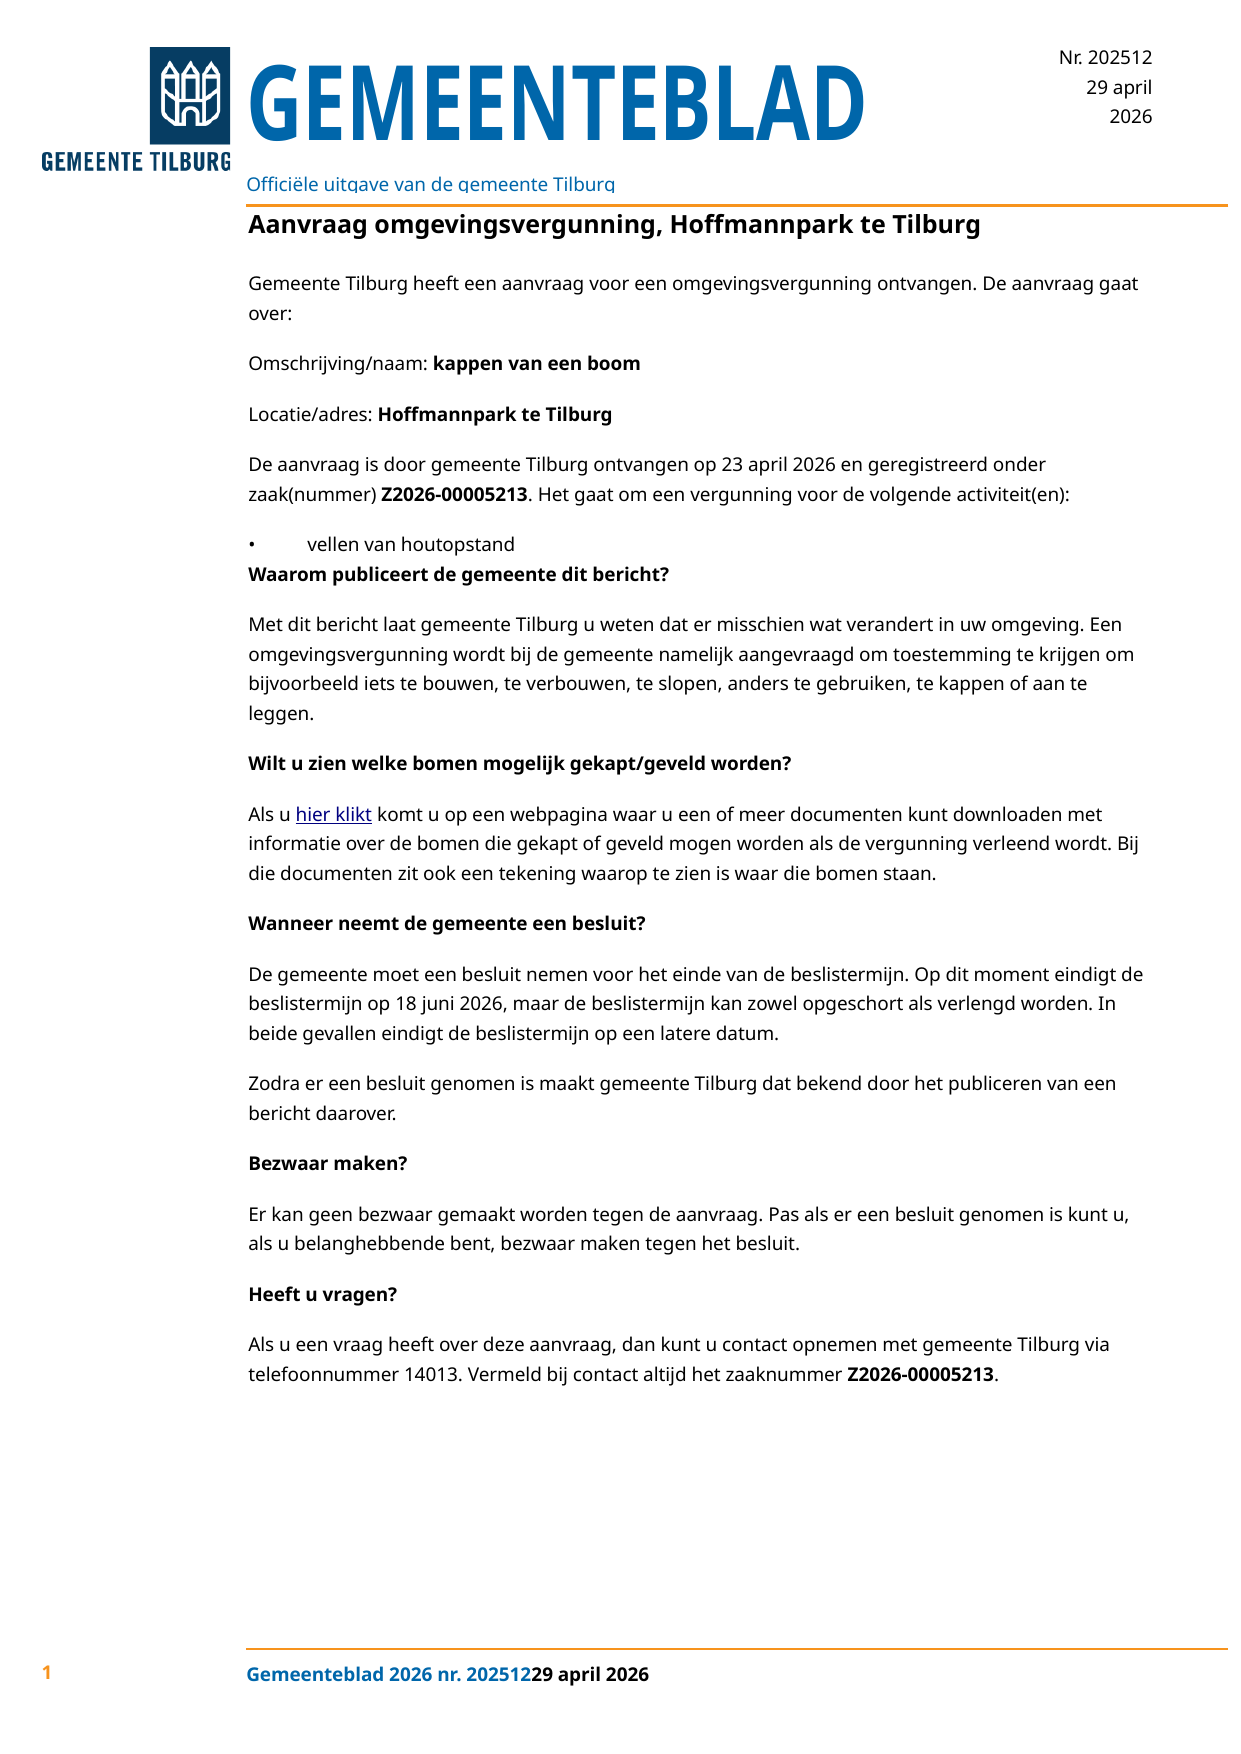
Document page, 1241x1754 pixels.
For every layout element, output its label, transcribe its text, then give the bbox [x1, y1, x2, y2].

text Wilt u zien welke bomen mogelijk gekapt/geveld worden? [248, 750, 1152, 776]
text Aanvraag omgevingsvergunning, Hoffmannpark te Tilburg [248, 207, 1152, 241]
text Gemeente Tilburg heeft een aanvraag voor een omgevingsvergunning ontvangen. De aanvraag gaat over: [248, 270, 1152, 326]
text Als u hier klikt komt u op een webpagina waar u een of meer documenten kunt downloaden met informatie over de bomen die gekapt of geveld mogen worden als de vergunning verleend wordt. Bij die documenten zit ook een tekening waarop te zien is waar die bomen staan. [248, 801, 1152, 886]
text Omschrijving/naam: kappen van een boom [248, 350, 1152, 376]
text Waarom publiceert de gemeente dit bericht? [248, 561, 1152, 586]
text De gemeente moet een besluit nemen voor het einde van de beslistermijn. Op dit moment eindigt de beslistermijn op 18 juni 2026, maar de beslistermijn kan zowel opgeschort als verlengd worden. In beide gevallen eindigt de beslistermijn op een latere datum. [248, 961, 1152, 1046]
text Heeft u vragen? [248, 1281, 1152, 1306]
picture [41, 47, 231, 172]
text Als u een vraag heeft over deze aanvraag, dan kunt u contact opnemen met gemeente Tilburg via telefoonnummer 14013. Vermeld bij contact altijd het zaaknummer Z2026-00005213. [248, 1331, 1152, 1386]
list vellen van houtopstand [248, 531, 1152, 557]
text Bezwaar maken? [248, 1150, 1152, 1176]
text Zodra er een besluit genomen is maakt gemeente Tilburg dat bekend door het publiceren van een bericht daarover. [248, 1070, 1152, 1126]
text De aanvraag is door gemeente Tilburg ontvangen op 23 april 2026 en geregistreerd onder zaak(nummer) Z2026-00005213. Het gaat om een vergunning voor de volgende activiteit(en): [248, 451, 1152, 506]
text Wanneer neemt de gemeente een besluit? [248, 910, 1152, 936]
text Locatie/adres: Hoffmannpark te Tilburg [248, 401, 1152, 426]
text Met dit bericht laat gemeente Tilburg u weten dat er misschien wat verandert in uw omgeving. Een omgevingsvergunning wordt bij de gemeente namelijk aangevraagd om toestemming te krijgen om bijvoorbeeld iets te bouwen, te verbouwen, te slopen, anders te gebruiken, te kappen of aan te leggen. [248, 611, 1152, 726]
text Er kan geen bezwaar gemaakt worden tegen de aanvraag. Pas als er een besluit genomen is kunt u, als u belanghebbende bent, bezwaar maken tegen het besluit. [248, 1201, 1152, 1256]
